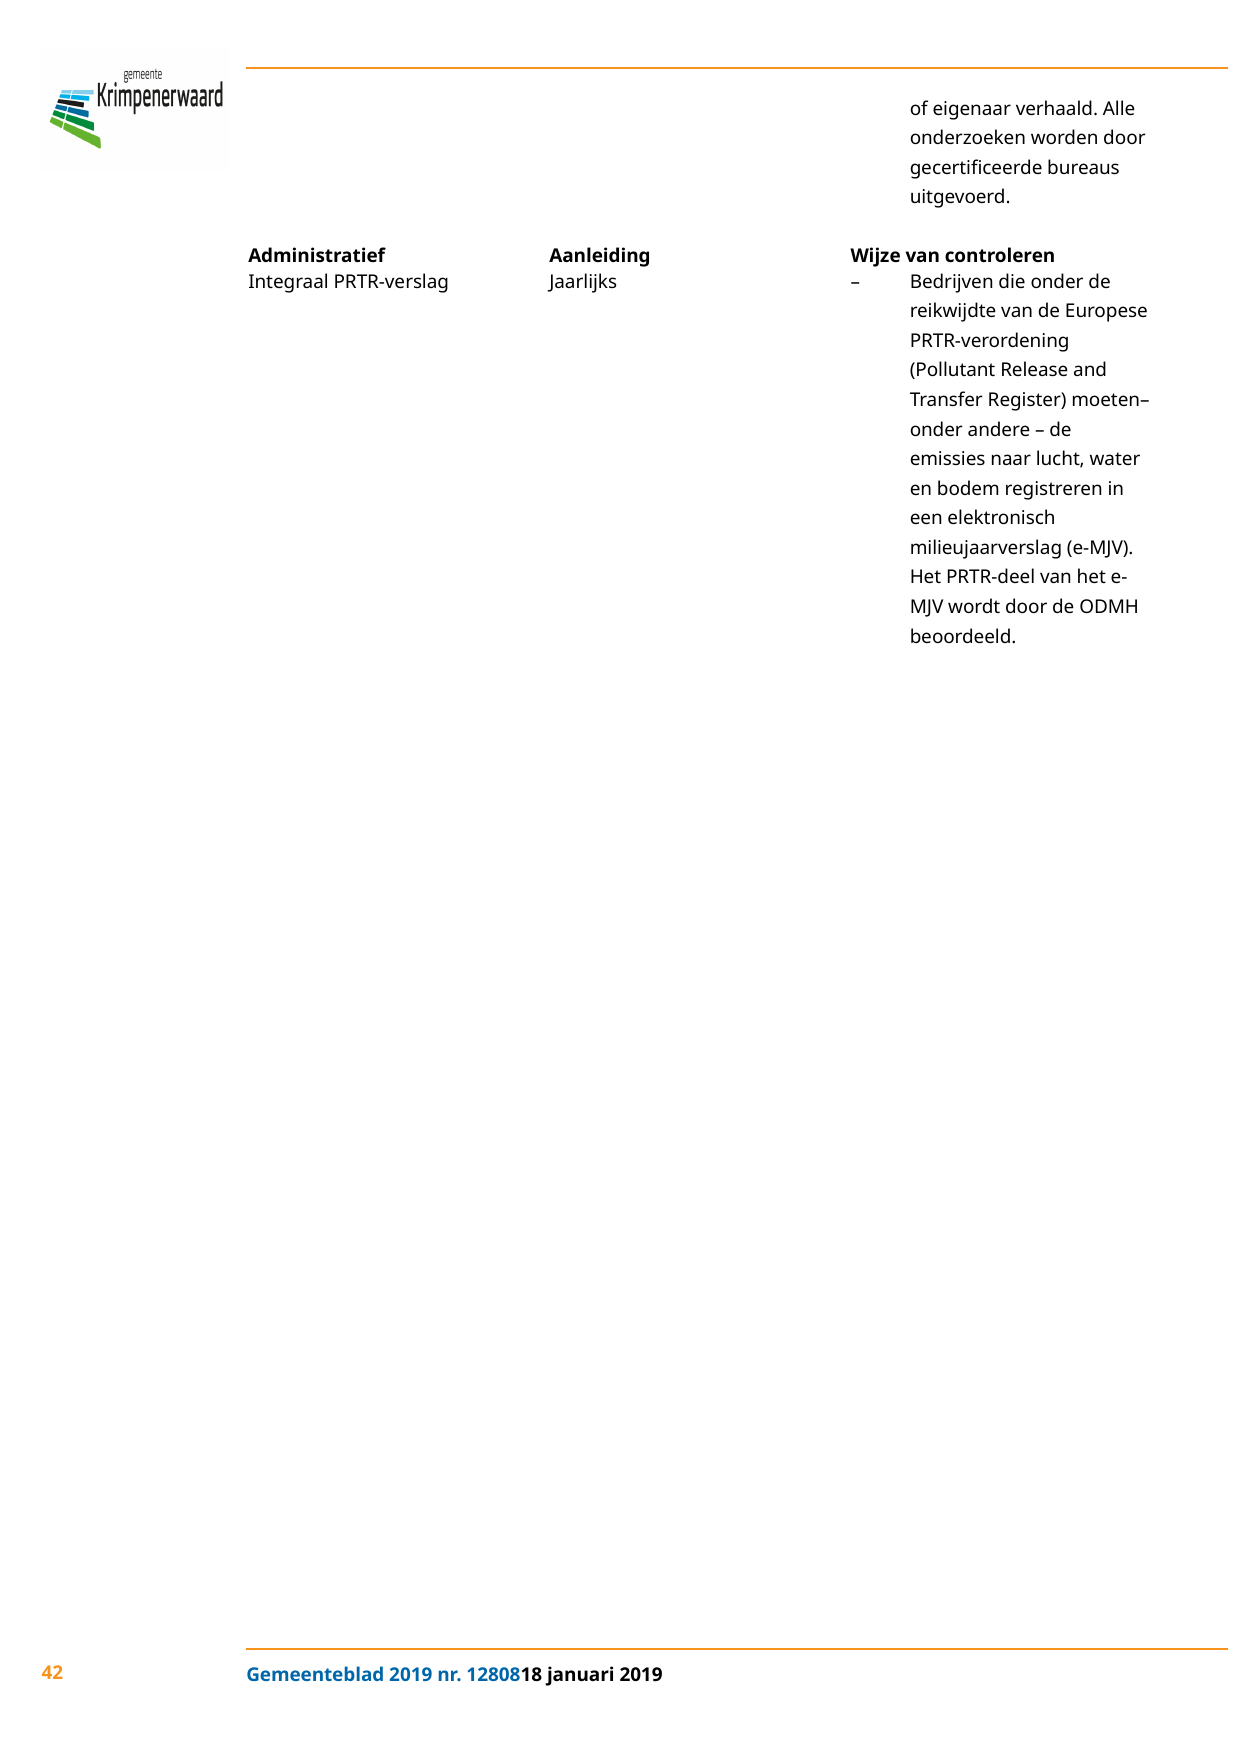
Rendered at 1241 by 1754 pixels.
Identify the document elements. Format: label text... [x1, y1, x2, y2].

table_cell of eigenaar verhaald. Alle onderzoeken worden door gecertificeerde bureaus uitgevoerd. [850, 95, 1152, 209]
table_cell Integraal PRTR-verslag [248, 268, 549, 649]
table_header Administratief [248, 242, 549, 268]
table_cell Bedrijven die onder de reikwijdte van de Europese PRTR-verordening (Pollutant Release and Transfer Register) moeten– onder andere – de emissies naar lucht, water en bodem registreren in een elektronisch milieujaarverslag (e-MJV). Het PRTR-deel van het e-MJV wordt door de ODMH beoordeeld. [850, 268, 1152, 649]
table_cell [549, 95, 850, 209]
table_header Aanleiding [549, 242, 850, 268]
picture [41, 47, 231, 172]
table_cell [248, 95, 549, 209]
table_header Wijze van controleren [850, 242, 1152, 268]
table_cell Jaarlijks [549, 268, 850, 649]
